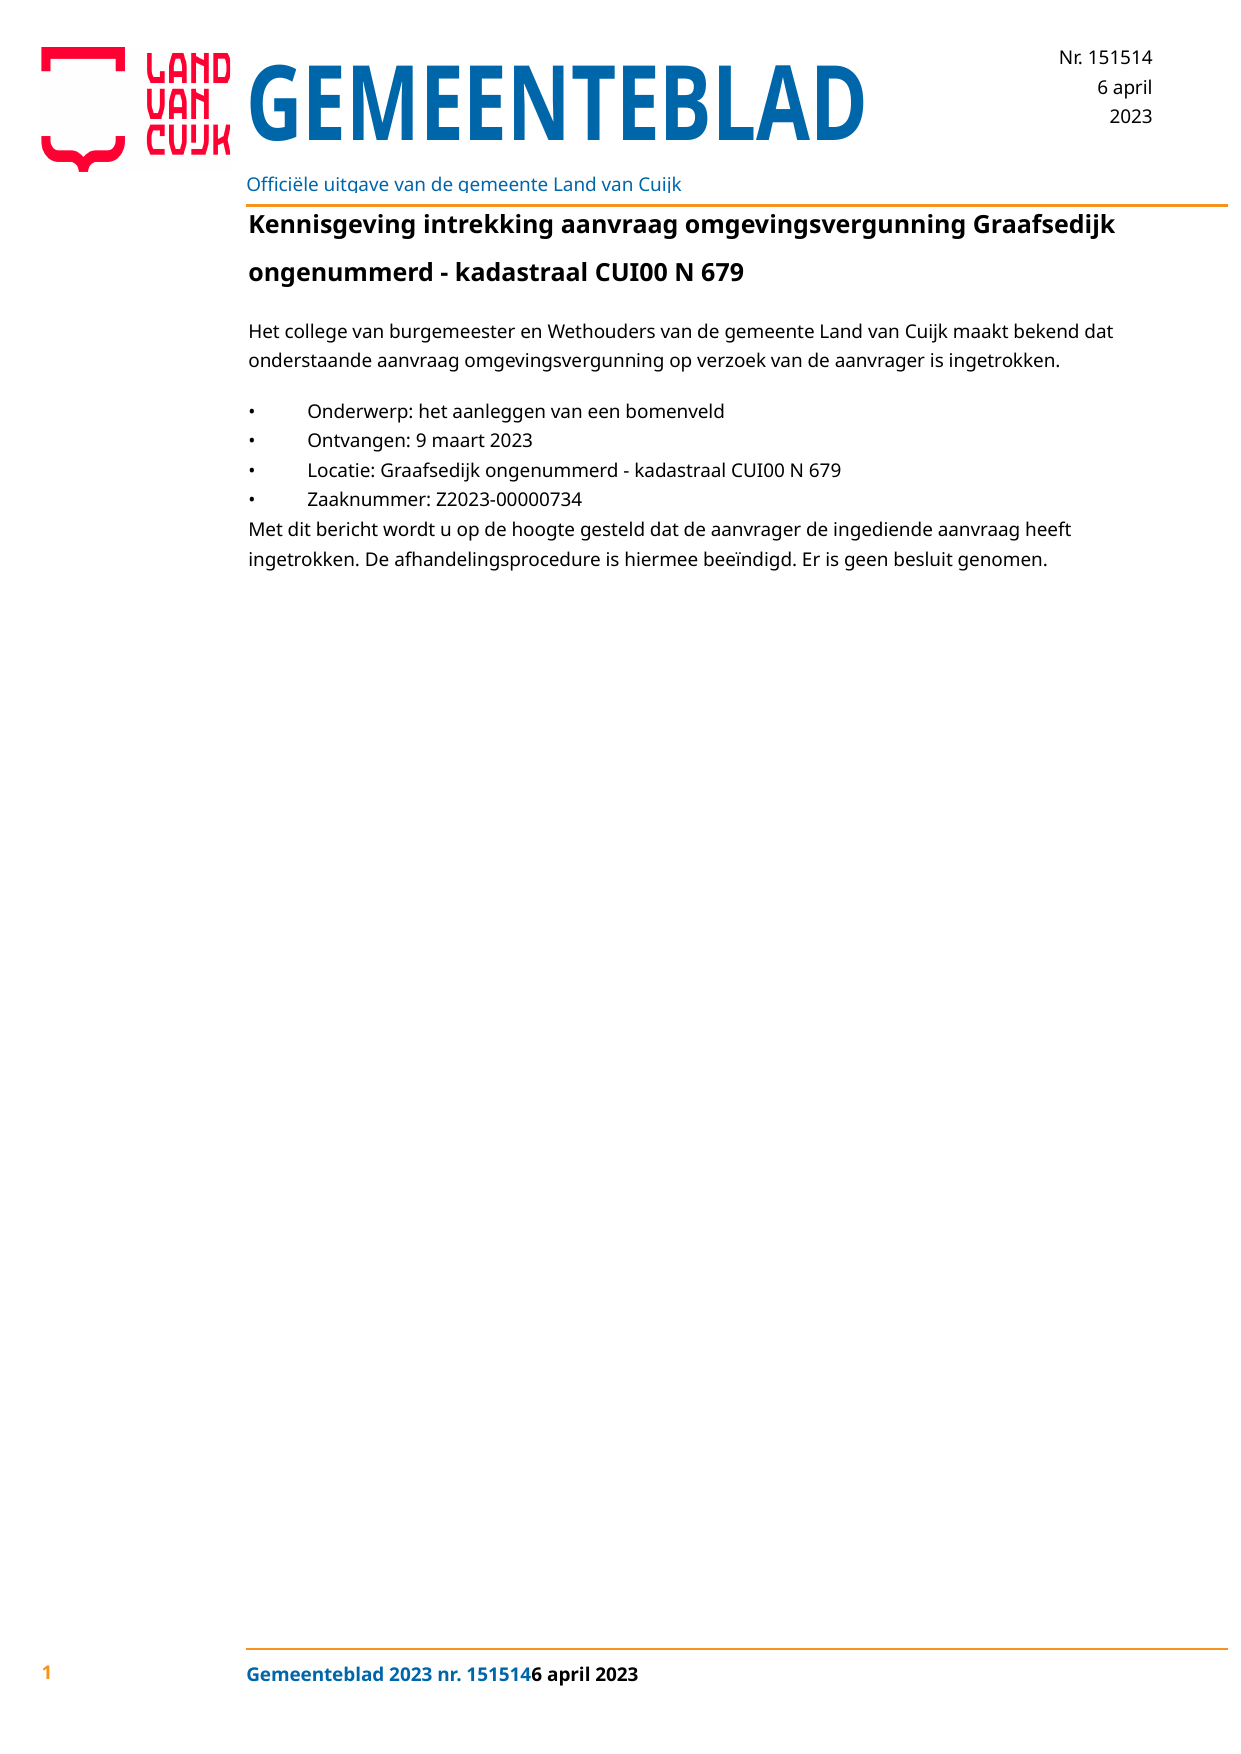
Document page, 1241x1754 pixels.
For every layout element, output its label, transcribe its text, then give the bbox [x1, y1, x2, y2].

list Ontvangen: 9 maart 2023 [248, 427, 1152, 453]
list Locatie: Graafsedijk ongenummerd - kadastraal CUI00 N 679 [248, 457, 1152, 483]
list Zaaknummer: Z2023-00000734 [248, 487, 1152, 512]
list Onderwerp: het aanleggen van een bomenveld [248, 398, 1152, 424]
text Met dit bericht wordt u op de hoogte gesteld dat de aanvrager de ingediende aanvraag heeft ingetrokken. De afhandelingsprocedure is hiermee beeïndigd. Er is geen besluit genomen. [248, 516, 1152, 572]
picture [41, 47, 231, 172]
text Kennisgeving intrekking aanvraag omgevingsvergunning Graafsedijk ongenummerd - kadastraal CUI00 N 679 [248, 207, 1152, 288]
text Het college van burgemeester en Wethouders van de gemeente Land van Cuijk maakt bekend dat onderstaande aanvraag omgevingsvergunning op verzoek van de aanvrager is ingetrokken. [248, 318, 1152, 373]
